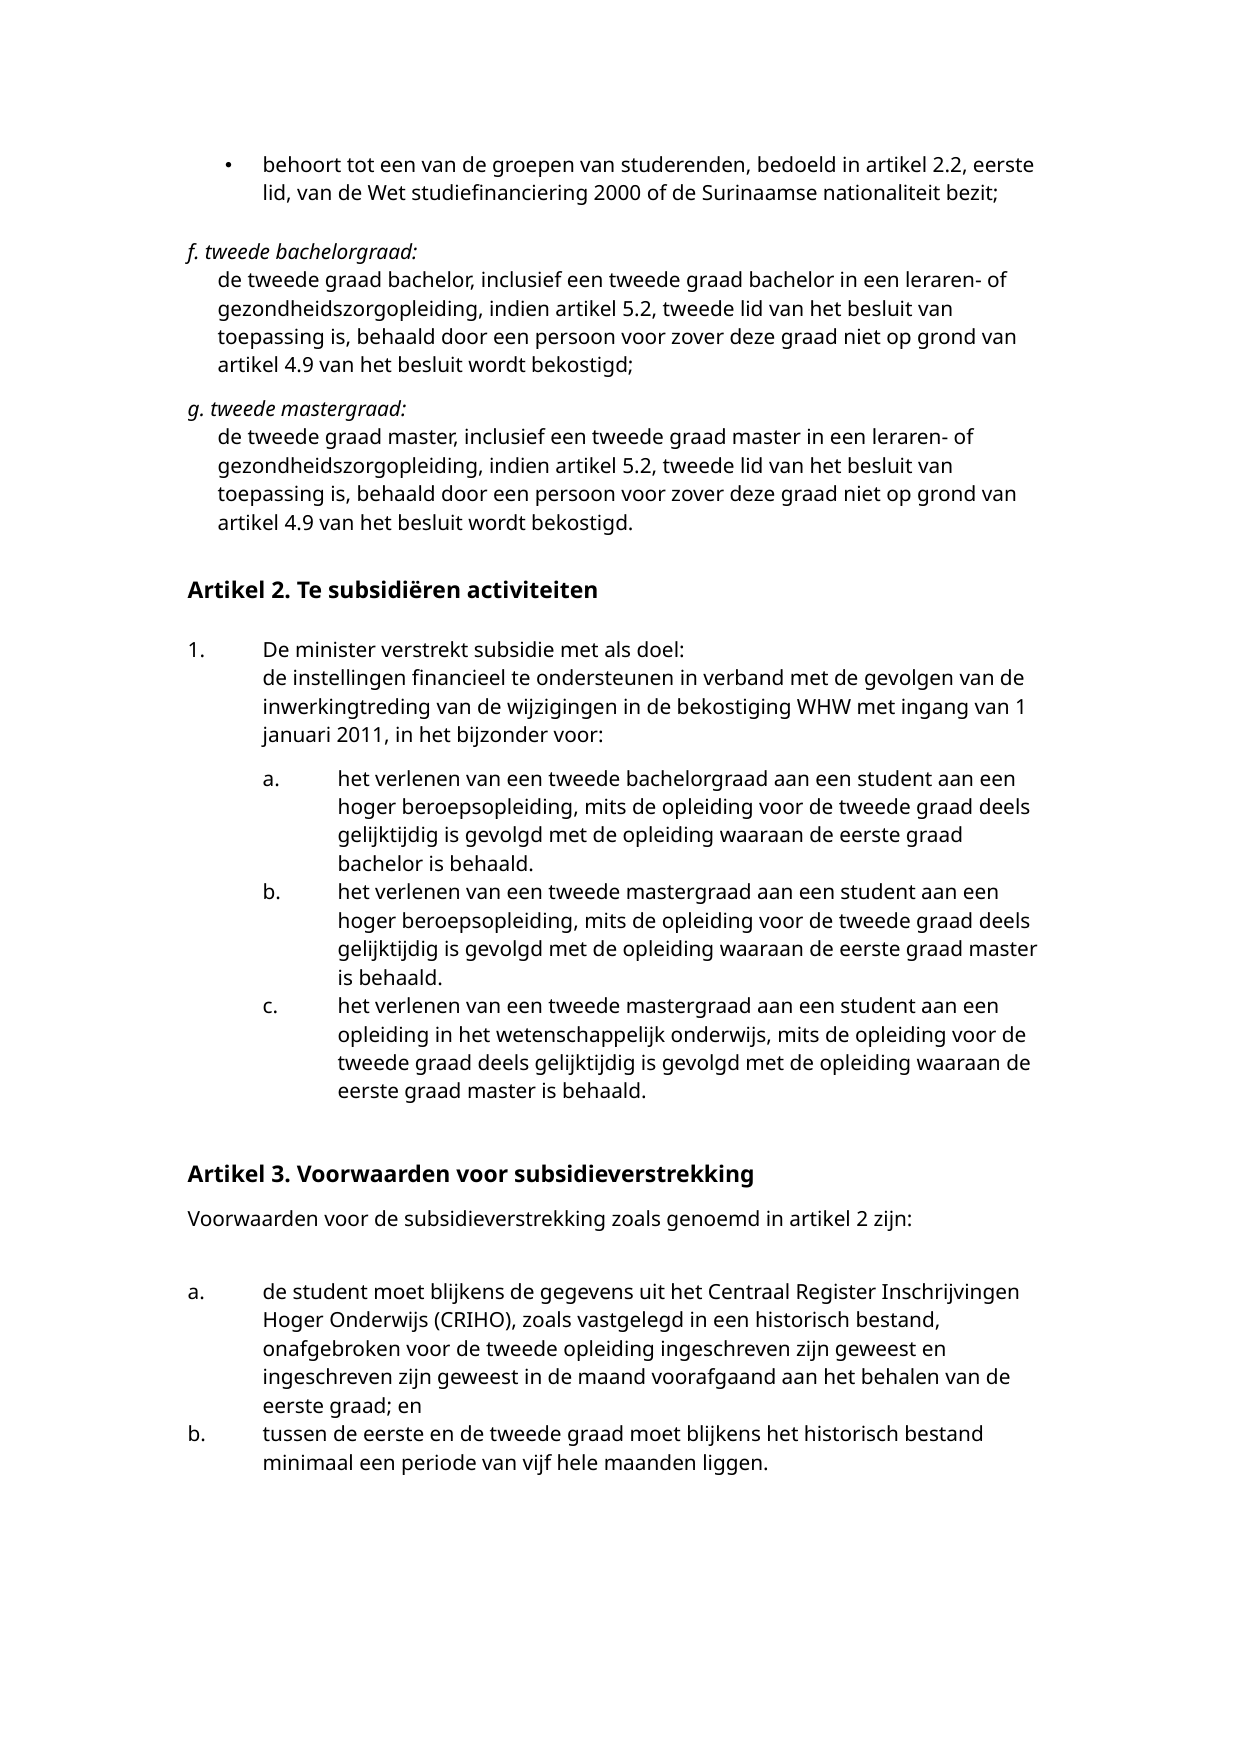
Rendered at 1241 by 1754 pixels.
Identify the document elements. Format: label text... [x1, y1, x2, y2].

list de instellingen financieel te ondersteunen in verband met de gevolgen van de inwerkingtreding van de wijzigingen in de bekostiging WHW met ingang van 1 januari 2011, in het bijzonder voor: [187, 663, 1053, 749]
text f. tweede bachelorgraad: [187, 237, 1053, 265]
list behoort tot een van de groepen van studerenden, bedoeld in artikel 2.2, eerste lid, van de Wet studiefinanciering 2000 of de Surinaamse nationaliteit bezit; [225, 150, 1053, 207]
list De minister verstrekt subsidie met als doel: [187, 635, 1053, 663]
text g. tweede mastergraad: [187, 394, 1053, 422]
list het verlenen van een tweede mastergraad aan een student aan een hoger beroepsopleiding, mits de opleiding voor de tweede graad deels gelijktijdig is gevolgd met de opleiding waaraan de eerste graad master is behaald. [262, 877, 1053, 991]
text de tweede graad master, inclusief een tweede graad master in een leraren- of gezondheidszorgopleiding, indien artikel 5.2, tweede lid van het besluit van toepassing is, behaald door een persoon voor zover deze graad niet op grond van artikel 4.9 van het besluit wordt bekostigd. [217, 422, 1053, 536]
subtitle Artikel 2. Te subsidiëren activiteiten [187, 574, 1053, 605]
subtitle Artikel 3. Voorwaarden voor subsidieverstrekking [187, 1157, 1053, 1189]
text de tweede graad bachelor, inclusief een tweede graad bachelor in een leraren- of gezondheidszorgopleiding, indien artikel 5.2, tweede lid van het besluit van toepassing is, behaald door een persoon voor zover deze graad niet op grond van artikel 4.9 van het besluit wordt bekostigd; [217, 265, 1053, 379]
list de student moet blijkens de gegevens uit het Centraal Register Inschrijvingen Hoger Onderwijs (CRIHO), zoals vastgelegd in een historisch bestand, onafgebroken voor de tweede opleiding ingeschreven zijn geweest en ingeschreven zijn geweest in de maand voorafgaand aan het behalen van de eerste graad; en [187, 1277, 1053, 1419]
list het verlenen van een tweede mastergraad aan een student aan een opleiding in het wetenschappelijk onderwijs, mits de opleiding voor de tweede graad deels gelijktijdig is gevolgd met de opleiding waaraan de eerste graad master is behaald. [262, 991, 1053, 1105]
list tussen de eerste en de tweede graad moet blijkens het historisch bestand minimaal een periode van vijf hele maanden liggen. [187, 1419, 1053, 1476]
text Voorwaarden voor de subsidieverstrekking zoals genoemd in artikel 2 zijn: [187, 1204, 1053, 1232]
list het verlenen van een tweede bachelorgraad aan een student aan een hoger beroepsopleiding, mits de opleiding voor de tweede graad deels gelijktijdig is gevolgd met de opleiding waaraan de eerste graad bachelor is behaald. [262, 764, 1053, 877]
